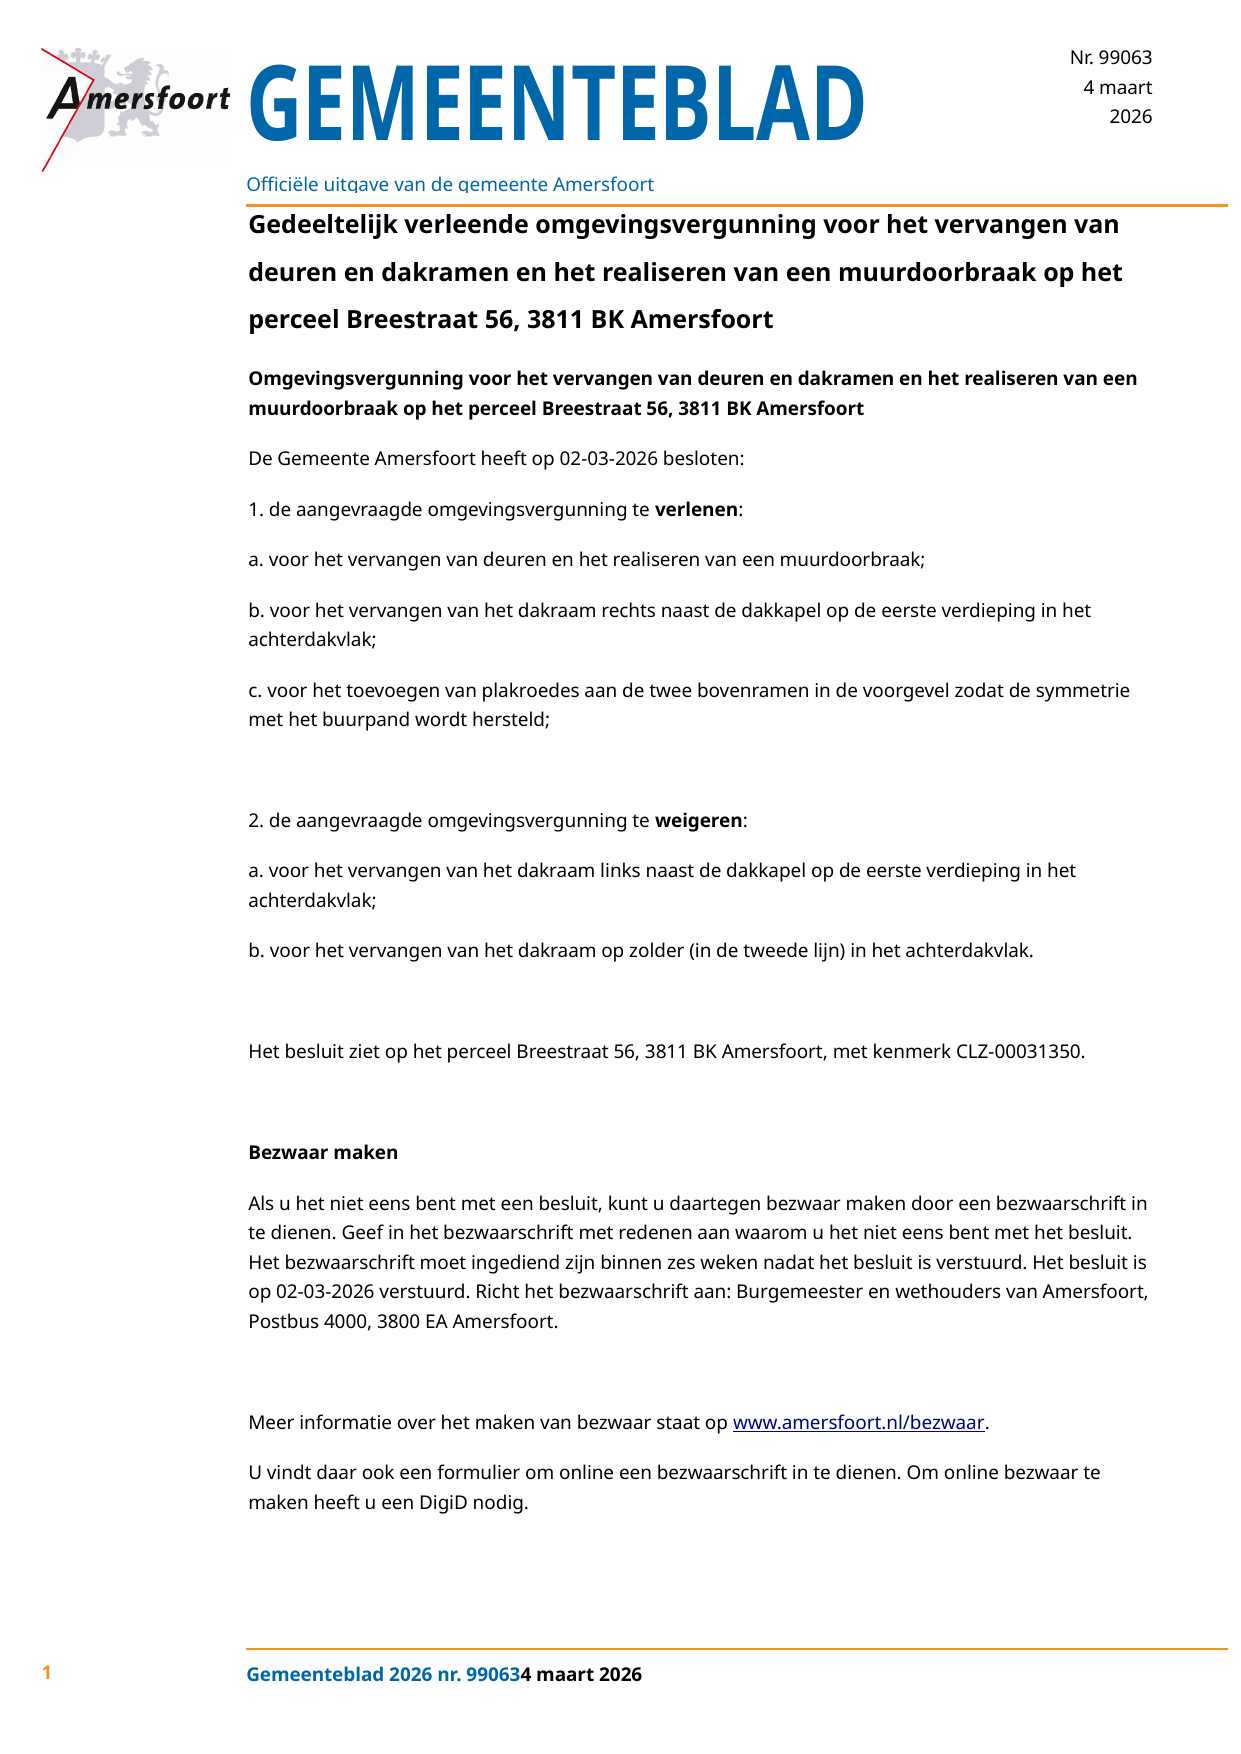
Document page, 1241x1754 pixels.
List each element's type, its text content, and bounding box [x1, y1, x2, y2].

text b. voor het vervangen van het dakraam op zolder (in de tweede lijn) in het achterdakvlak. [248, 938, 1152, 963]
text Gedeeltelijk verleende omgevingsvergunning voor het vervangen van deuren en dakramen en het realiseren van een muurdoorbraak op het perceel Breestraat 56, 3811 BK Amersfoort [248, 207, 1152, 336]
text a. voor het vervangen van deuren en het realiseren van een muurdoorbraak; [248, 546, 1152, 572]
text Omgevingsvergunning voor het vervangen van deuren en dakramen en het realiseren van een muurdoorbraak op het perceel Breestraat 56, 3811 BK Amersfoort [248, 366, 1152, 421]
text Meer informatie over het maken van bezwaar staat op www.amersfoort.nl/bezwaar. [248, 1409, 1152, 1434]
text U vindt daar ook een formulier om online een bezwaarschrift in te dienen. Om online bezwaar te maken heeft u een DigiD nodig. [248, 1459, 1152, 1514]
text 2. de aangevraagde omgevingsvergunning te weigeren: [248, 807, 1152, 833]
text De Gemeente Amersfoort heeft op 02-03-2026 besloten: [248, 446, 1152, 471]
text a. voor het vervangen van het dakraam links naast de dakkapel op de eerste verdieping in het achterdakvlak; [248, 858, 1152, 913]
picture [41, 47, 231, 172]
text 1. de aangevraagde omgevingsvergunning te verlenen: [248, 496, 1152, 522]
text Als u het niet eens bent met een besluit, kunt u daartegen bezwaar maken door een bezwaarschrift in te dienen. Geef in het bezwaarschrift met redenen aan waarom u het niet eens bent met het besluit. Het bezwaarschrift moet ingediend zijn binnen zes weken nadat het besluit is verstuurd. Het besluit is op 02-03-2026 verstuurd. Richt het bezwaarschrift aan: Burgemeester en wethouders van Amersfoort, Postbus 4000, 3800 EA Amersfoort. [248, 1190, 1152, 1334]
text Het besluit ziet op het perceel Breestraat 56, 3811 BK Amersfoort, met kenmerk CLZ-00031350. [248, 1038, 1152, 1064]
text b. voor het vervangen van het dakraam rechts naast de dakkapel op de eerste verdieping in het achterdakvlak; [248, 597, 1152, 652]
text Bezwaar maken [248, 1139, 1152, 1165]
text c. voor het toevoegen van plakroedes aan de twee bovenramen in de voorgevel zodat de symmetrie met het buurpand wordt hersteld; [248, 677, 1152, 732]
